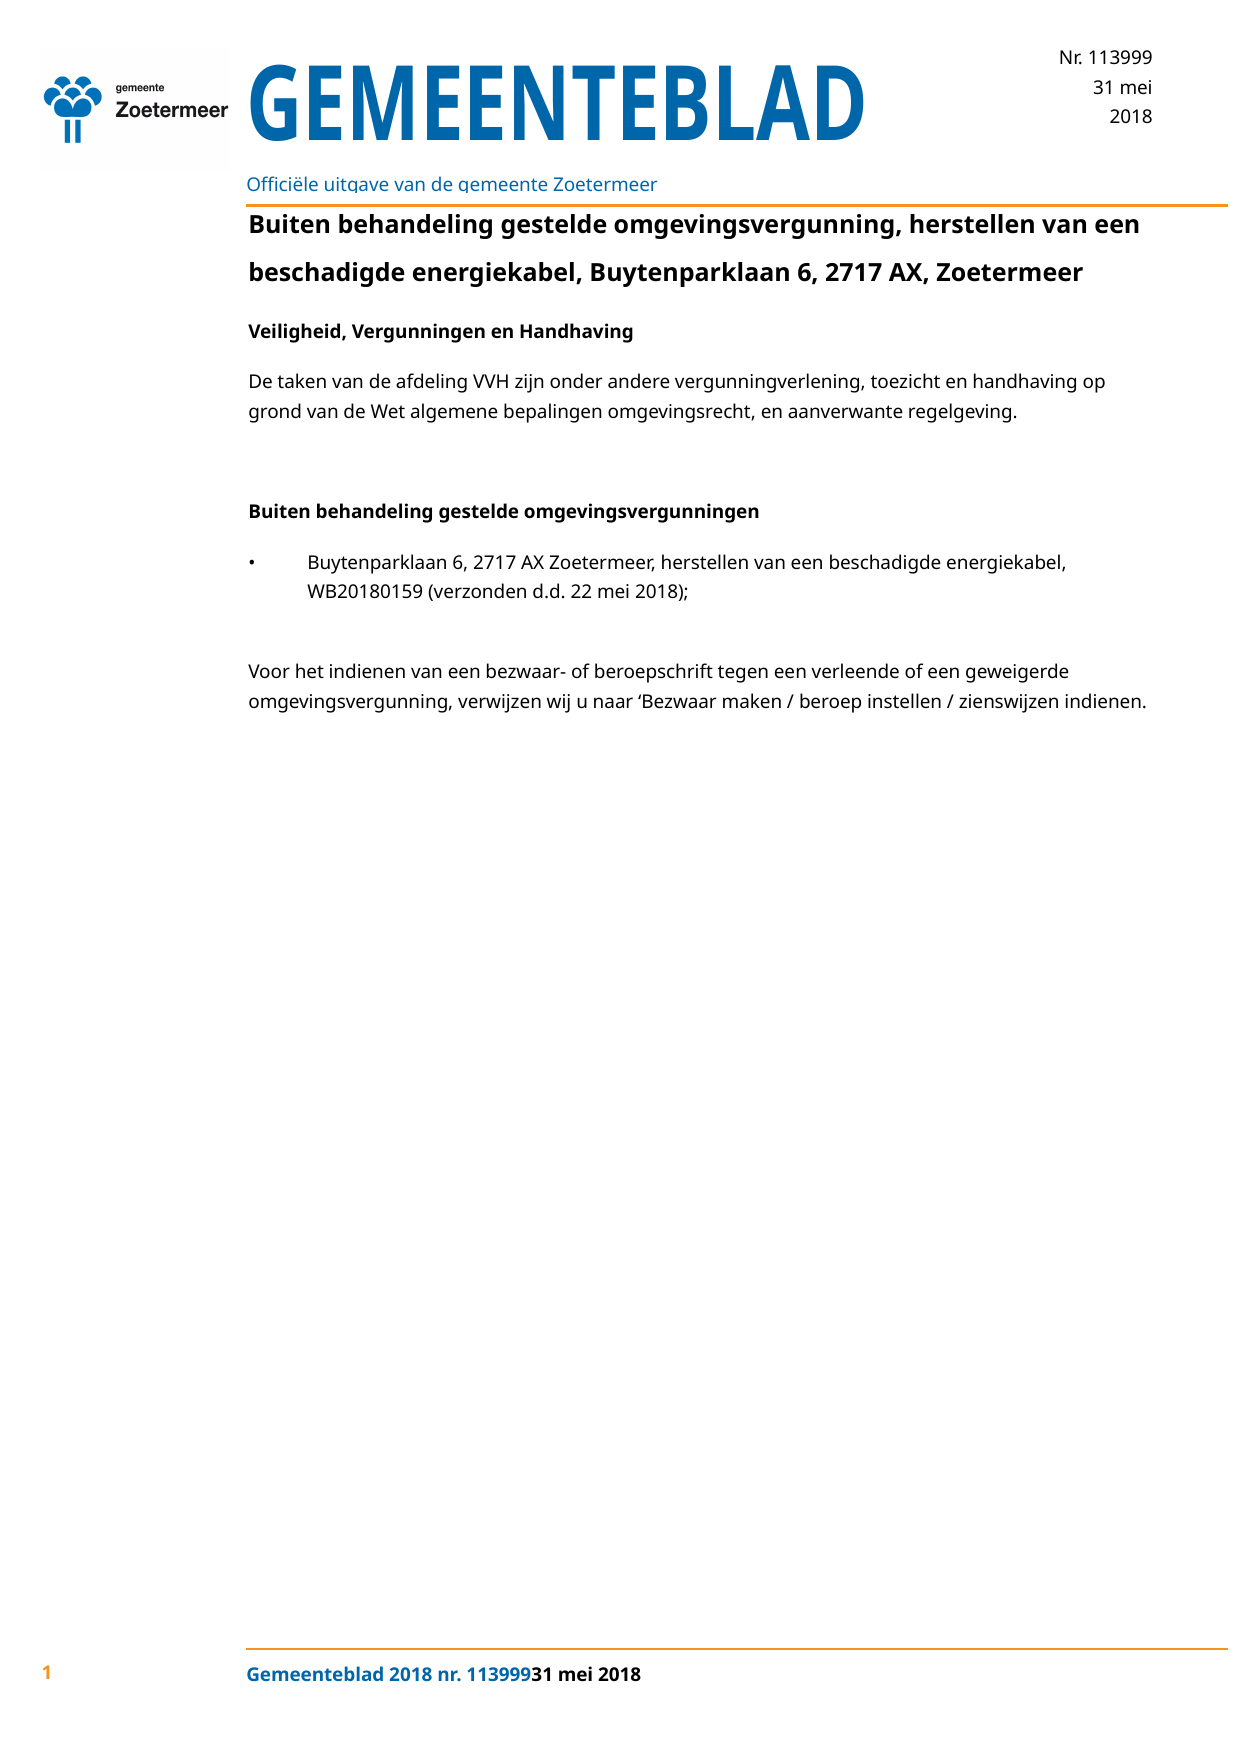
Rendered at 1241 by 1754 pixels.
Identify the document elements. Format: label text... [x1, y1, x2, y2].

text Buiten behandeling gestelde omgevingsvergunningen [248, 499, 1152, 524]
text Buiten behandeling gestelde omgevingsvergunning, herstellen van een beschadigde energiekabel, Buytenparklaan 6, 2717 AX, Zoetermeer [248, 207, 1152, 288]
picture [41, 47, 231, 172]
text De taken van de afdeling VVH zijn onder andere vergunningverlening, toezicht en handhaving op grond van de Wet algemene bepalingen omgevingsrecht, en aanverwante regelgeving. [248, 368, 1152, 424]
text Veiligheid, Vergunningen en Handhaving [248, 318, 1152, 344]
list Buytenparklaan 6, 2717 AX Zoetermeer, herstellen van een beschadigde energiekabel, WB20180159 (verzonden d.d. 22 mei 2018); [248, 549, 1152, 604]
text Voor het indienen van een bezwaar- of beroepschrift tegen een verleende of een geweigerde omgevingsvergunning, verwijzen wij u naar ‘Bezwaar maken / beroep instellen / zienswijzen indienen. [248, 659, 1152, 714]
